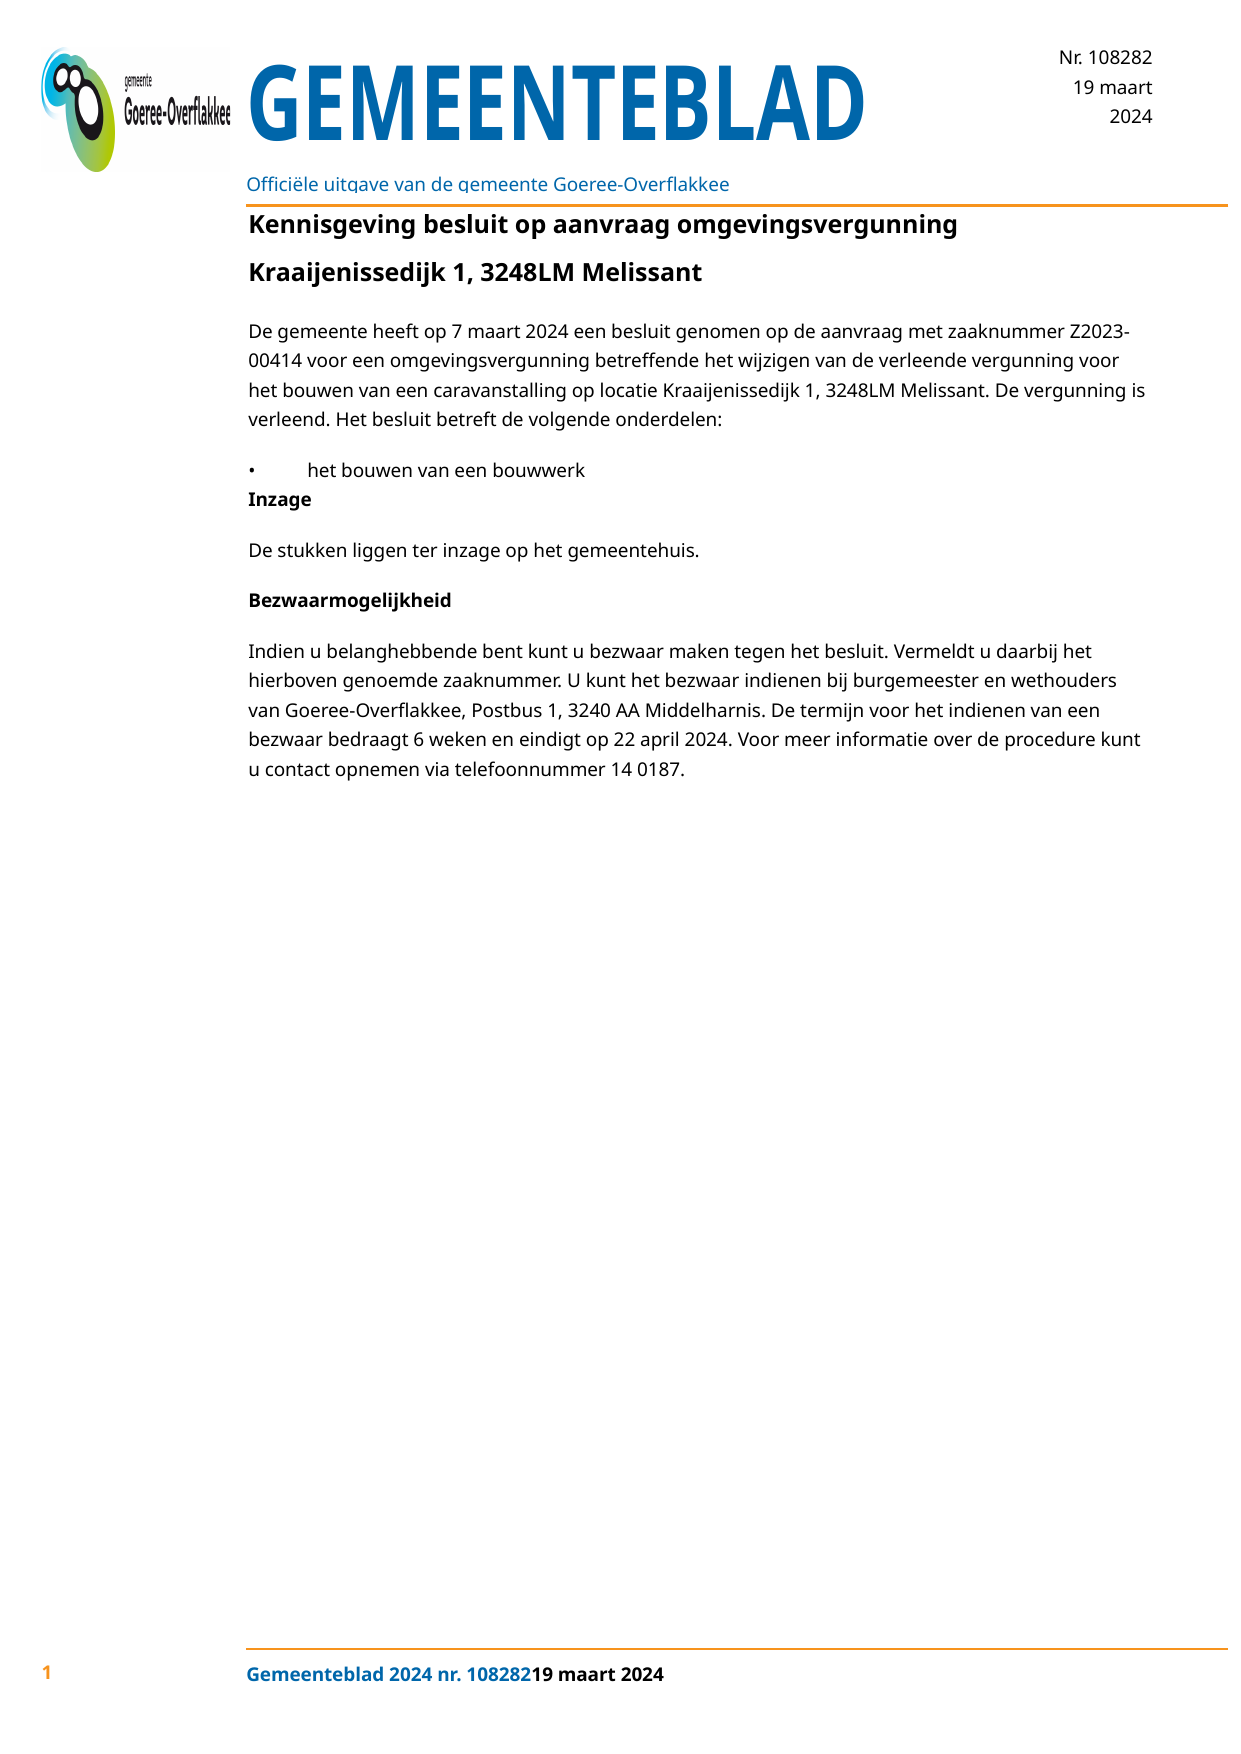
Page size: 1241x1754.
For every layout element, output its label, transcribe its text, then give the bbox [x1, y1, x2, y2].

text Bezwaarmogelijkheid [248, 587, 1152, 613]
picture [41, 47, 231, 172]
text Indien u belanghebbende bent kunt u bezwaar maken tegen het besluit. Vermeldt u daarbij het hierboven genoemde zaaknummer. U kunt het bezwaar indienen bij burgemeester en wethouders van Goeree-Overflakkee, Postbus 1, 3240 AA Middelharnis. De termijn voor het indienen van een bezwaar bedraagt 6 weken en eindigt op 22 april 2024. Voor meer informatie over de procedure kunt u contact opnemen via telefoonnummer 14 0187. [248, 638, 1152, 782]
text De gemeente heeft op 7 maart 2024 een besluit genomen op de aanvraag met zaaknummer Z2023-00414 voor een omgevingsvergunning betreffende het wijzigen van de verleende vergunning voor het bouwen van een caravanstalling op locatie Kraaijenissedijk 1, 3248LM Melissant. De vergunning is verleend. Het besluit betreft de volgende onderdelen: [248, 318, 1152, 432]
text De stukken liggen ter inzage op het gemeentehuis. [248, 537, 1152, 563]
text Kennisgeving besluit op aanvraag omgevingsvergunning Kraaijenissedijk 1, 3248LM Melissant [248, 207, 1152, 288]
text Inzage [248, 487, 1152, 512]
list het bouwen van een bouwwerk [248, 457, 1152, 483]
